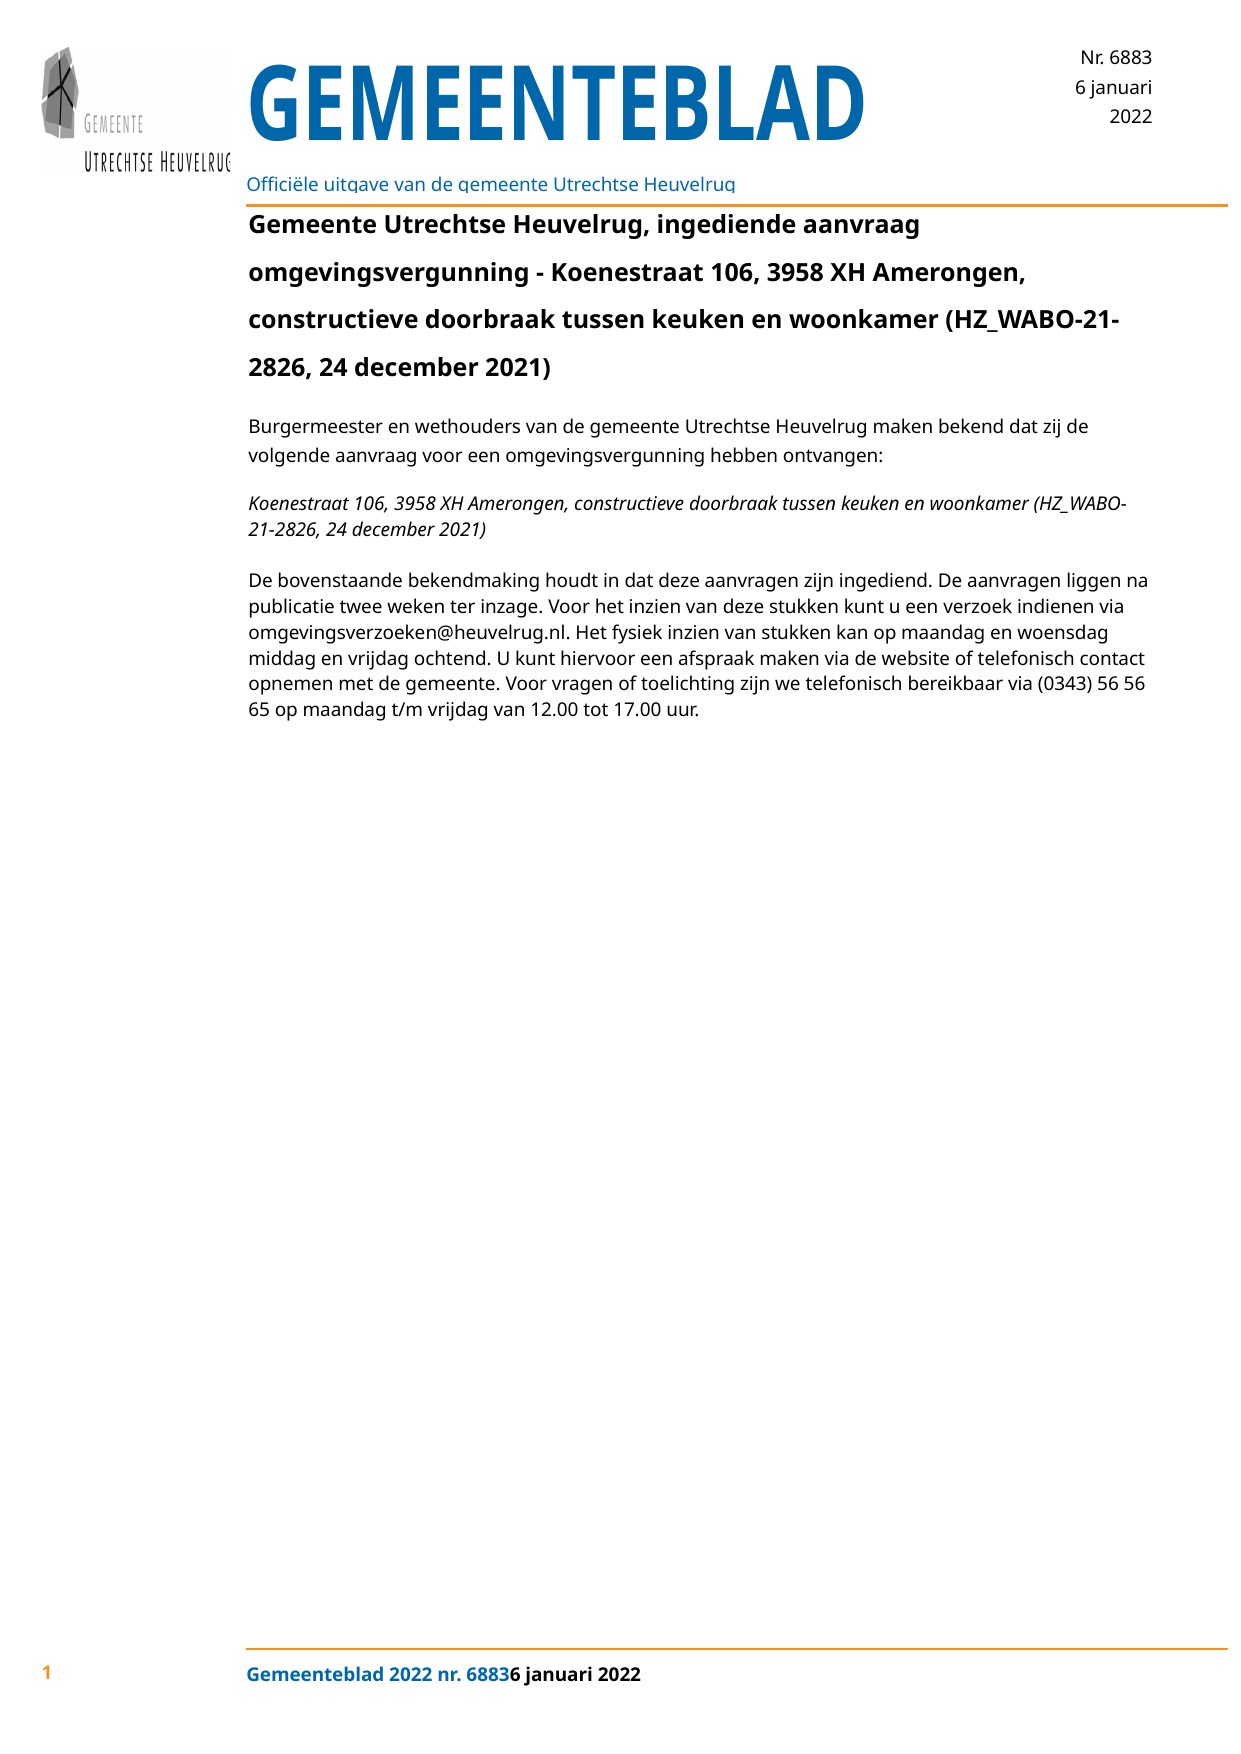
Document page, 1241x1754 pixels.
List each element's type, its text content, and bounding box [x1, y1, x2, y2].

text Burgermeester en wethouders van de gemeente Utrechtse Heuvelrug maken bekend dat zij de volgende aanvraag voor een omgevingsvergunning hebben ontvangen: [248, 413, 1152, 468]
text Koenestraat 106, 3958 XH Amerongen, constructieve doorbraak tussen keuken en woonkamer (HZ_WABO-21-2826, 24 december 2021) [248, 491, 1152, 542]
text De bovenstaande bekendmaking houdt in dat deze aanvragen zijn ingediend. De aanvragen liggen na publicatie twee weken ter inzage. Voor het inzien van deze stukken kunt u een verzoek indienen via omgevingsverzoeken@heuvelrug.nl. Het fysiek inzien van stukken kan op maandag en woensdag middag en vrijdag ochtend. U kunt hiervoor een afspraak maken via de website of telefonisch contact opnemen met de gemeente. Voor vragen of toelichting zijn we telefonisch bereikbaar via (0343) 56 56 65 op maandag t/m vrijdag van 12.00 tot 17.00 uur. [248, 568, 1152, 722]
text Gemeente Utrechtse Heuvelrug, ingediende aanvraag omgevingsvergunning - Koenestraat 106, 3958 XH Amerongen, constructieve doorbraak tussen keuken en woonkamer (HZ_WABO-21-2826, 24 december 2021) [248, 207, 1152, 384]
picture [41, 47, 231, 172]
